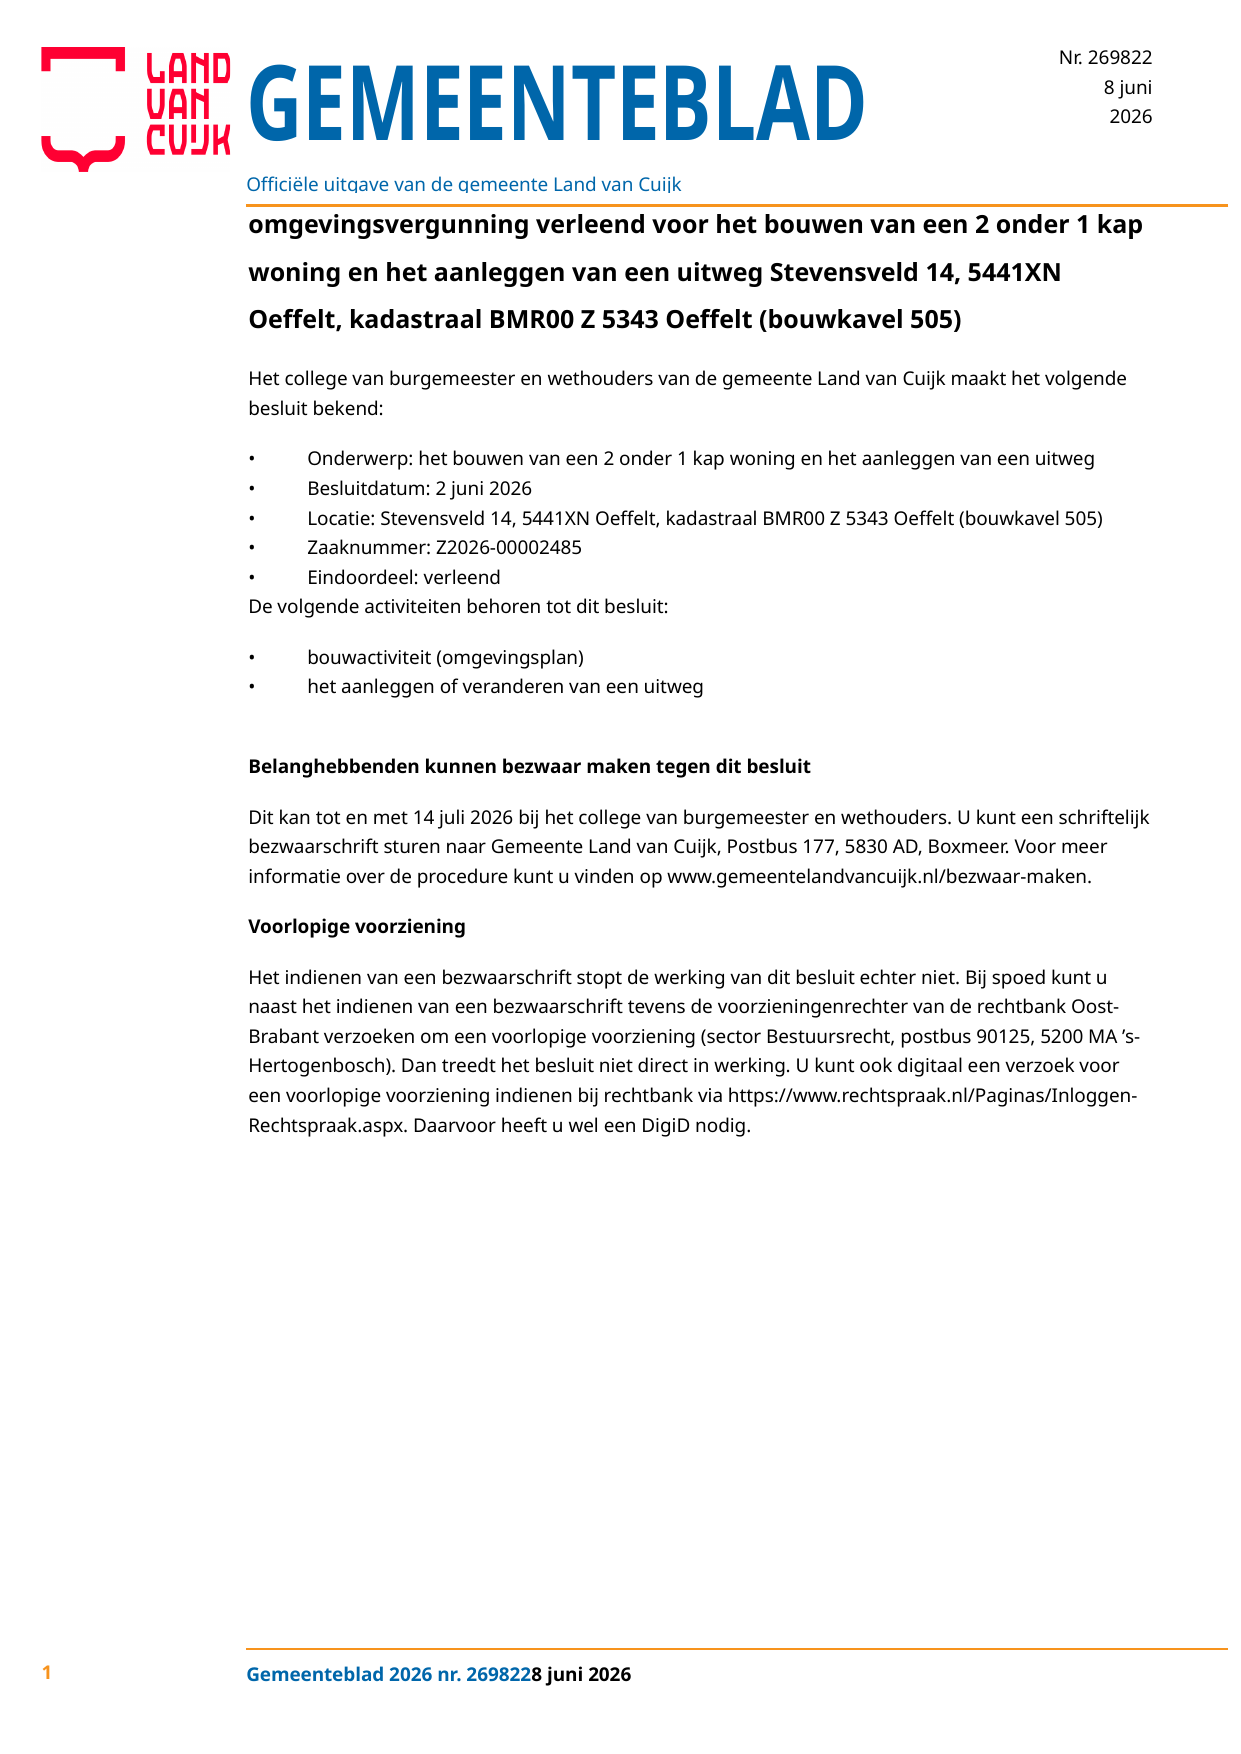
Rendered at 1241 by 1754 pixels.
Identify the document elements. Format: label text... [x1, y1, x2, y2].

text Het indienen van een bezwaarschrift stopt de werking van dit besluit echter niet. Bij spoed kunt u naast het indienen van een bezwaarschrift tevens de voorzieningenrechter van de rechtbank Oost-Brabant verzoeken om een voorlopige voorziening (sector Bestuursrecht, postbus 90125, 5200 MA ’s-Hertogenbosch). Dan treedt het besluit niet direct in werking. U kunt ook digitaal een verzoek voor een voorlopige voorziening indienen bij rechtbank via https://www.rechtspraak.nl/Paginas/Inloggen-Rechtspraak.aspx. Daarvoor heeft u wel een DigiD nodig. [248, 964, 1152, 1137]
picture [41, 47, 231, 172]
list het aanleggen of veranderen van een uitweg [248, 673, 1152, 699]
list Locatie: Stevensveld 14, 5441XN Oeffelt, kadastraal BMR00 Z 5343 Oeffelt (bouwkavel 505) [248, 505, 1152, 530]
text omgevingsvergunning verleend voor het bouwen van een 2 onder 1 kap woning en het aanleggen van een uitweg Stevensveld 14, 5441XN Oeffelt, kadastraal BMR00 Z 5343 Oeffelt (bouwkavel 505) [248, 207, 1152, 336]
list Eindoordeel: verleend [248, 564, 1152, 589]
list bouwactiviteit (omgevingsplan) [248, 644, 1152, 669]
list Onderwerp: het bouwen van een 2 onder 1 kap woning en het aanleggen van een uitweg [248, 446, 1152, 471]
text Het college van burgemeester en wethouders van de gemeente Land van Cuijk maakt het volgende besluit bekend: [248, 366, 1152, 421]
list Besluitdatum: 2 juni 2026 [248, 475, 1152, 501]
list Zaaknummer: Z2026-00002485 [248, 534, 1152, 560]
text Belanghebbenden kunnen bezwaar maken tegen dit besluit [248, 753, 1152, 779]
text Voorlopige voorziening [248, 913, 1152, 939]
text Dit kan tot en met 14 juli 2026 bij het college van burgemeester en wethouders. U kunt een schriftelijk bezwaarschrift sturen naar Gemeente Land van Cuijk, Postbus 177, 5830 AD, Boxmeer. Voor meer informatie over de procedure kunt u vinden op www.gemeentelandvancuijk.nl/bezwaar-maken. [248, 804, 1152, 889]
text De volgende activiteiten behoren tot dit besluit: [248, 593, 1152, 619]
